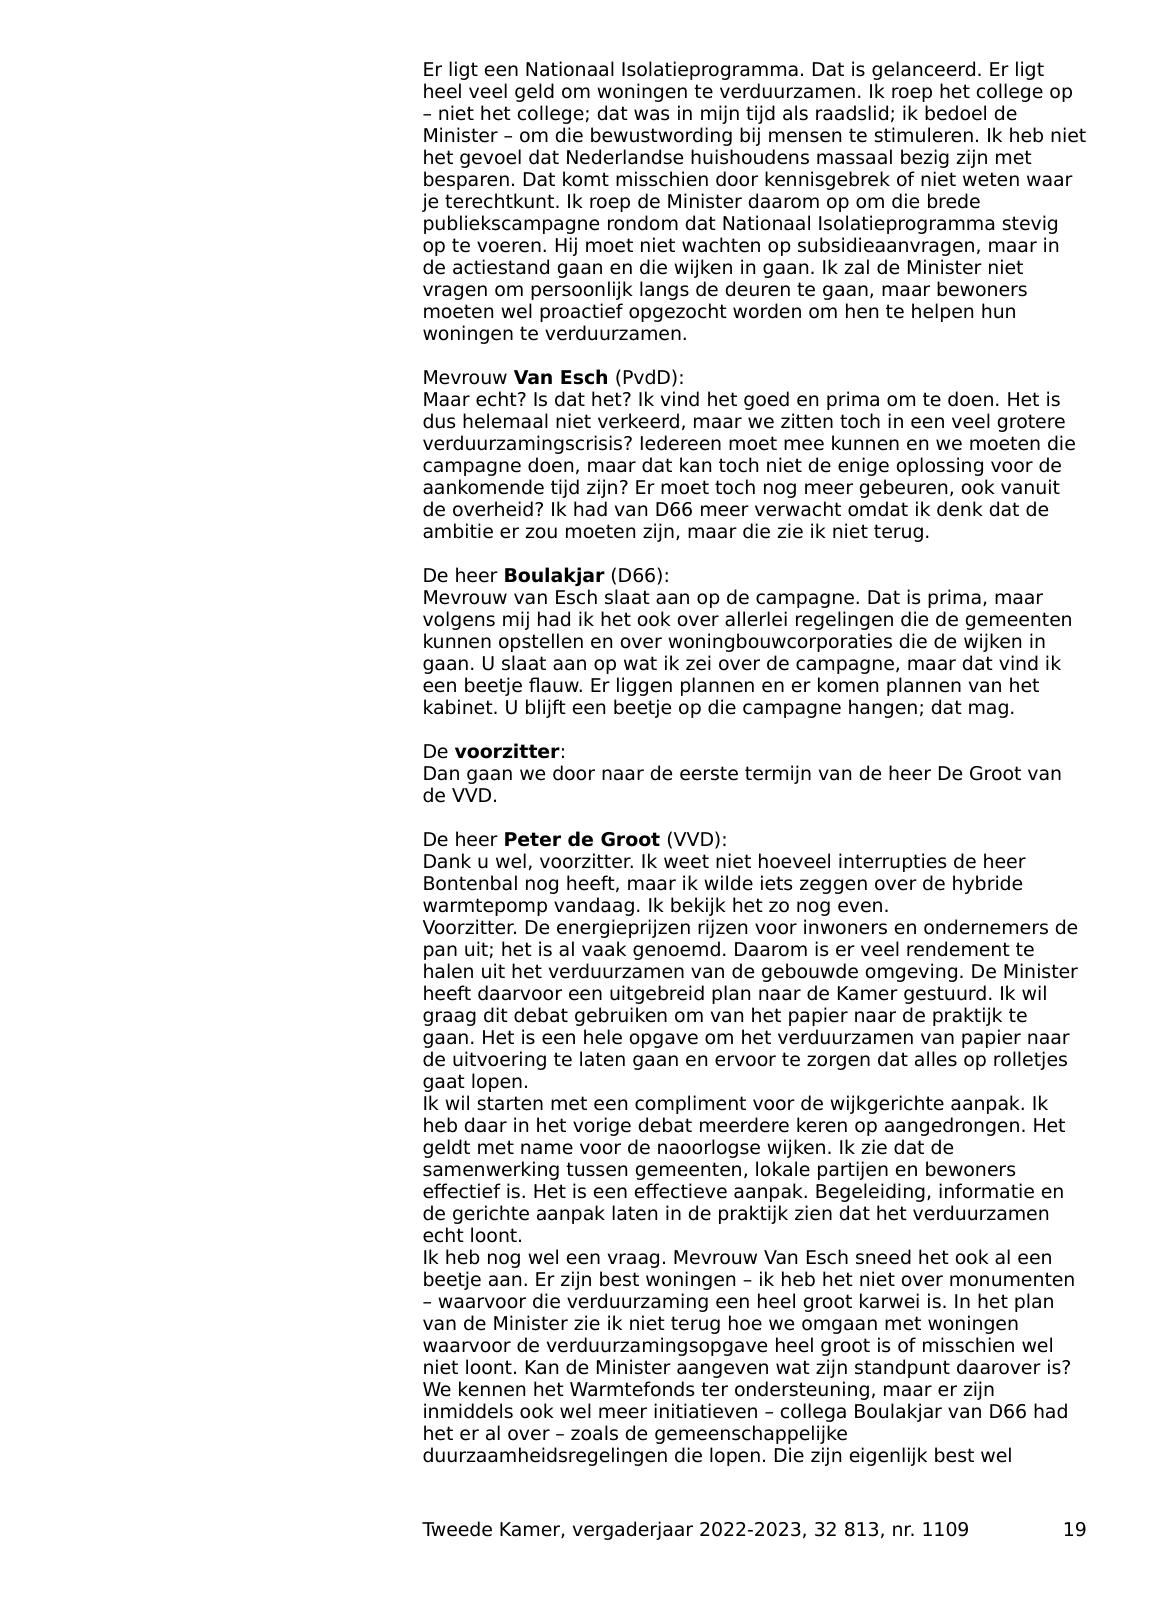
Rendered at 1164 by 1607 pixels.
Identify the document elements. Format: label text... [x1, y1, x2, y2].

text Er ligt een Nationaal Isolatieprogramma. Dat is gelanceerd. Er ligt heel veel geld om woningen te verduurzamen. Ik roep het college op – niet het college; dat was in mijn tijd als raadslid; ik bedoel de Minister – om die bewustwording bij mensen te stimuleren. Ik heb niet het gevoel dat Nederlandse huishoudens massaal bezig zijn met besparen. Dat komt misschien door kennisgebrek of niet weten waar je terechtkunt. Ik roep de Minister daarom op om die brede publiekscampagne rondom dat Nationaal Isolatieprogramma stevig op te voeren. Hij moet niet wachten op subsidieaanvragen, maar in de actiestand gaan en die wijken in gaan. Ik zal de Minister niet vragen om persoonlijk langs de deuren te gaan, maar bewoners moeten wel proactief opgezocht worden om hen te helpen hun woningen te verduurzamen. [422, 59, 1087, 345]
text Mevrouw Van Esch (PvdD): [422, 367, 1087, 389]
text Ik heb nog wel een vraag. Mevrouw Van Esch sneed het ook al een beetje aan. Er zijn best woningen – ik heb het niet over monumenten – waarvoor die verduurzaming een heel groot karwei is. In het plan van de Minister zie ik niet terug hoe we omgaan met woningen waarvoor de verduurzamingsopgave heel groot is of misschien wel niet loont. Kan de Minister aangeven wat zijn standpunt daarover is? [422, 1247, 1087, 1379]
text Dan gaan we door naar de eerste termijn van de heer De Groot van de VVD. [422, 763, 1087, 807]
text We kennen het Warmtefonds ter ondersteuning, maar er zijn inmiddels ook wel meer initiatieven – collega Boulakjar van D66 had het er al over – zoals de gemeenschappelijke duurzaamheidsregelingen die lopen. Die zijn eigenlijk best wel [422, 1379, 1087, 1467]
text De heer Boulakjar (D66): [422, 565, 1087, 587]
text De voorzitter: [422, 741, 1087, 763]
text Mevrouw van Esch slaat aan op de campagne. Dat is prima, maar volgens mij had ik het ook over allerlei regelingen die de gemeenten kunnen opstellen en over woningbouwcorporaties die de wijken in gaan. U slaat aan op wat ik zei over de campagne, maar dat vind ik een beetje flauw. Er liggen plannen en er komen plannen van het kabinet. U blijft een beetje op die campagne hangen; dat mag. [422, 587, 1087, 719]
text Dank u wel, voorzitter. Ik weet niet hoeveel interrupties de heer Bontenbal nog heeft, maar ik wilde iets zeggen over de hybride warmtepomp vandaag. Ik bekijk het zo nog even. [422, 851, 1087, 917]
text Maar echt? Is dat het? Ik vind het goed en prima om te doen. Het is dus helemaal niet verkeerd, maar we zitten toch in een veel grotere verduurzamingscrisis? Iedereen moet mee kunnen en we moeten die campagne doen, maar dat kan toch niet de enige oplossing voor de aankomende tijd zijn? Er moet toch nog meer gebeuren, ook vanuit de overheid? Ik had van D66 meer verwacht omdat ik denk dat de ambitie er zou moeten zijn, maar die zie ik niet terug. [422, 389, 1087, 543]
text Ik wil starten met een compliment voor de wijkgerichte aanpak. Ik heb daar in het vorige debat meerdere keren op aangedrongen. Het geldt met name voor de naoorlogse wijken. Ik zie dat de samenwerking tussen gemeenten, lokale partijen en bewoners effectief is. Het is een effectieve aanpak. Begeleiding, informatie en de gerichte aanpak laten in de praktijk zien dat het verduurzamen echt loont. [422, 1093, 1087, 1247]
text De heer Peter de Groot (VVD): [422, 829, 1087, 851]
text Voorzitter. De energieprijzen rijzen voor inwoners en ondernemers de pan uit; het is al vaak genoemd. Daarom is er veel rendement te halen uit het verduurzamen van de gebouwde omgeving. De Minister heeft daarvoor een uitgebreid plan naar de Kamer gestuurd. Ik wil graag dit debat gebruiken om van het papier naar de praktijk te gaan. Het is een hele opgave om het verduurzamen van papier naar de uitvoering te laten gaan en ervoor te zorgen dat alles op rolletjes gaat lopen. [422, 917, 1087, 1093]
